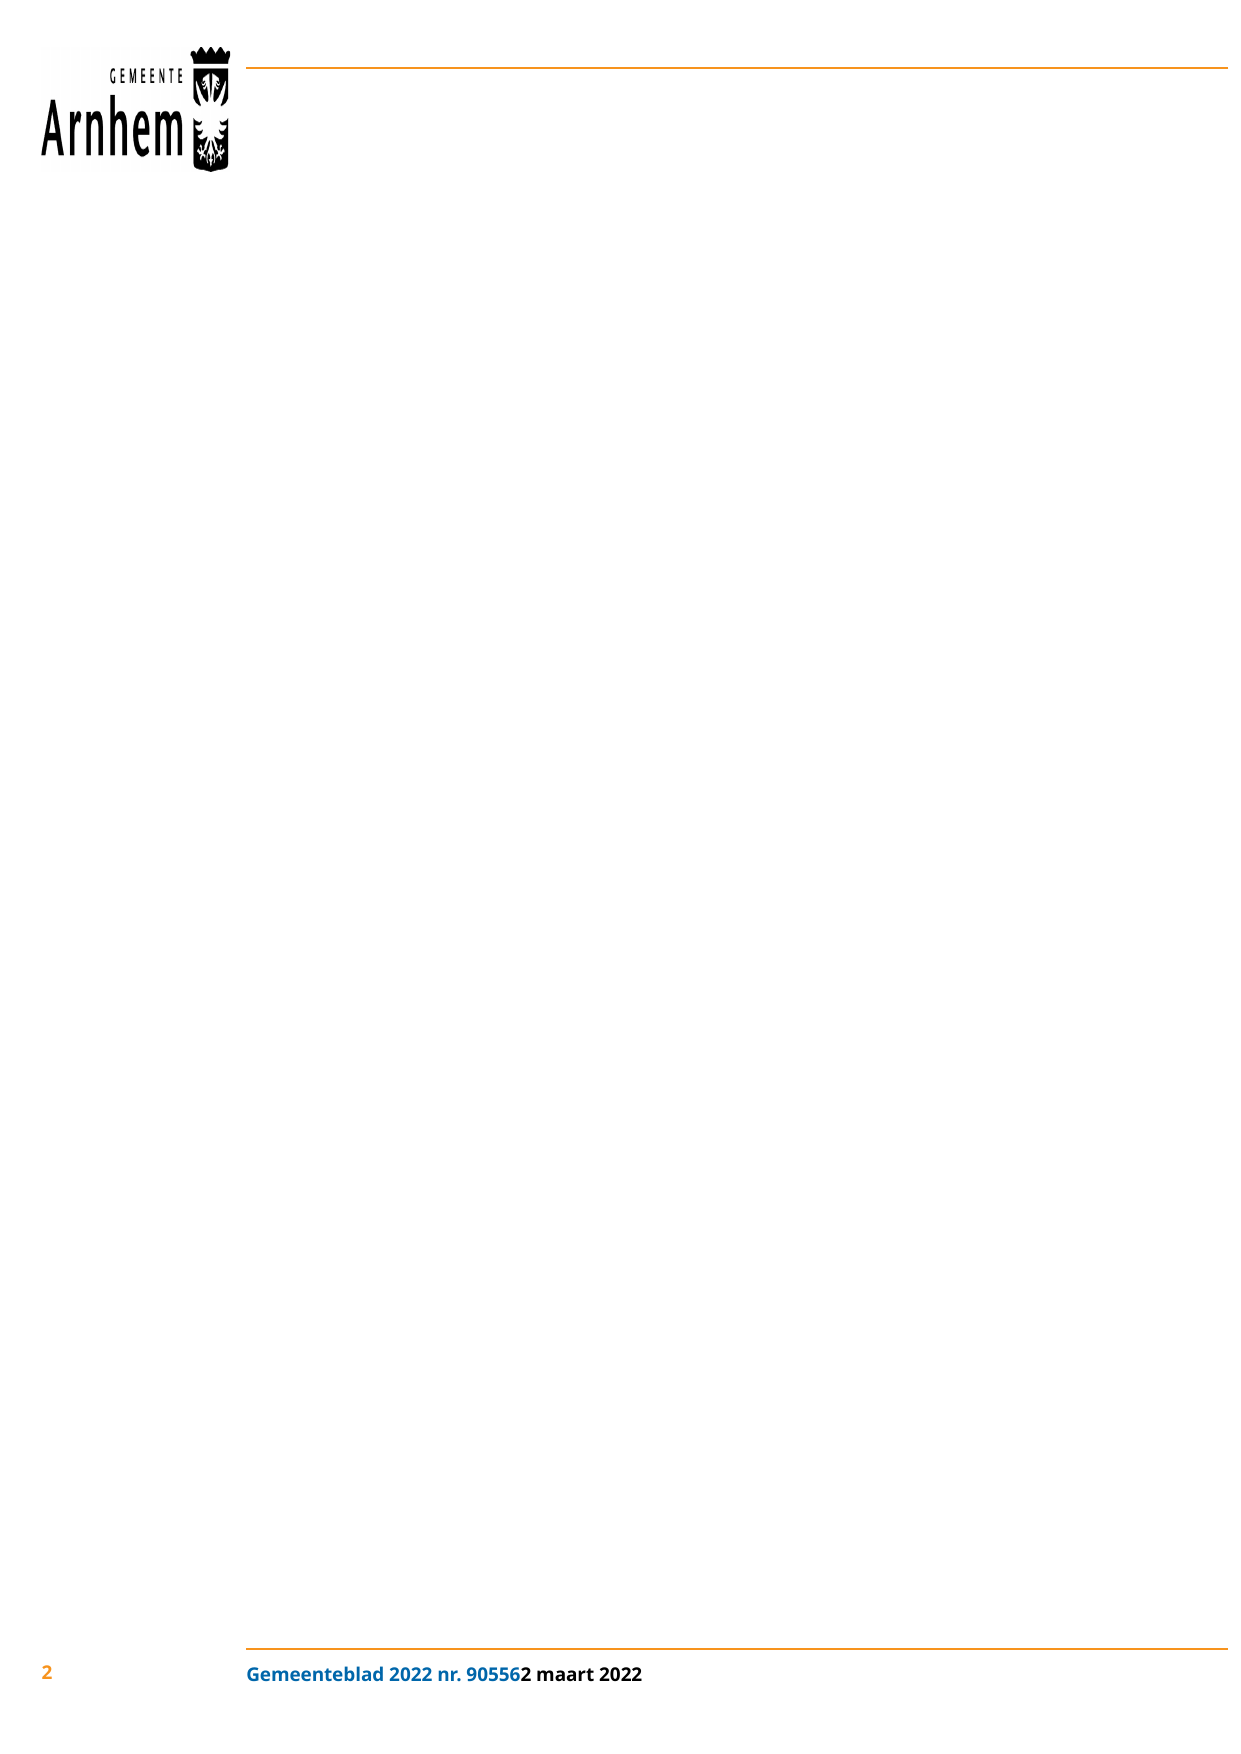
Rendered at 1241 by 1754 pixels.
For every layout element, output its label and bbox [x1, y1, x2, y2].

picture [41, 47, 231, 172]
